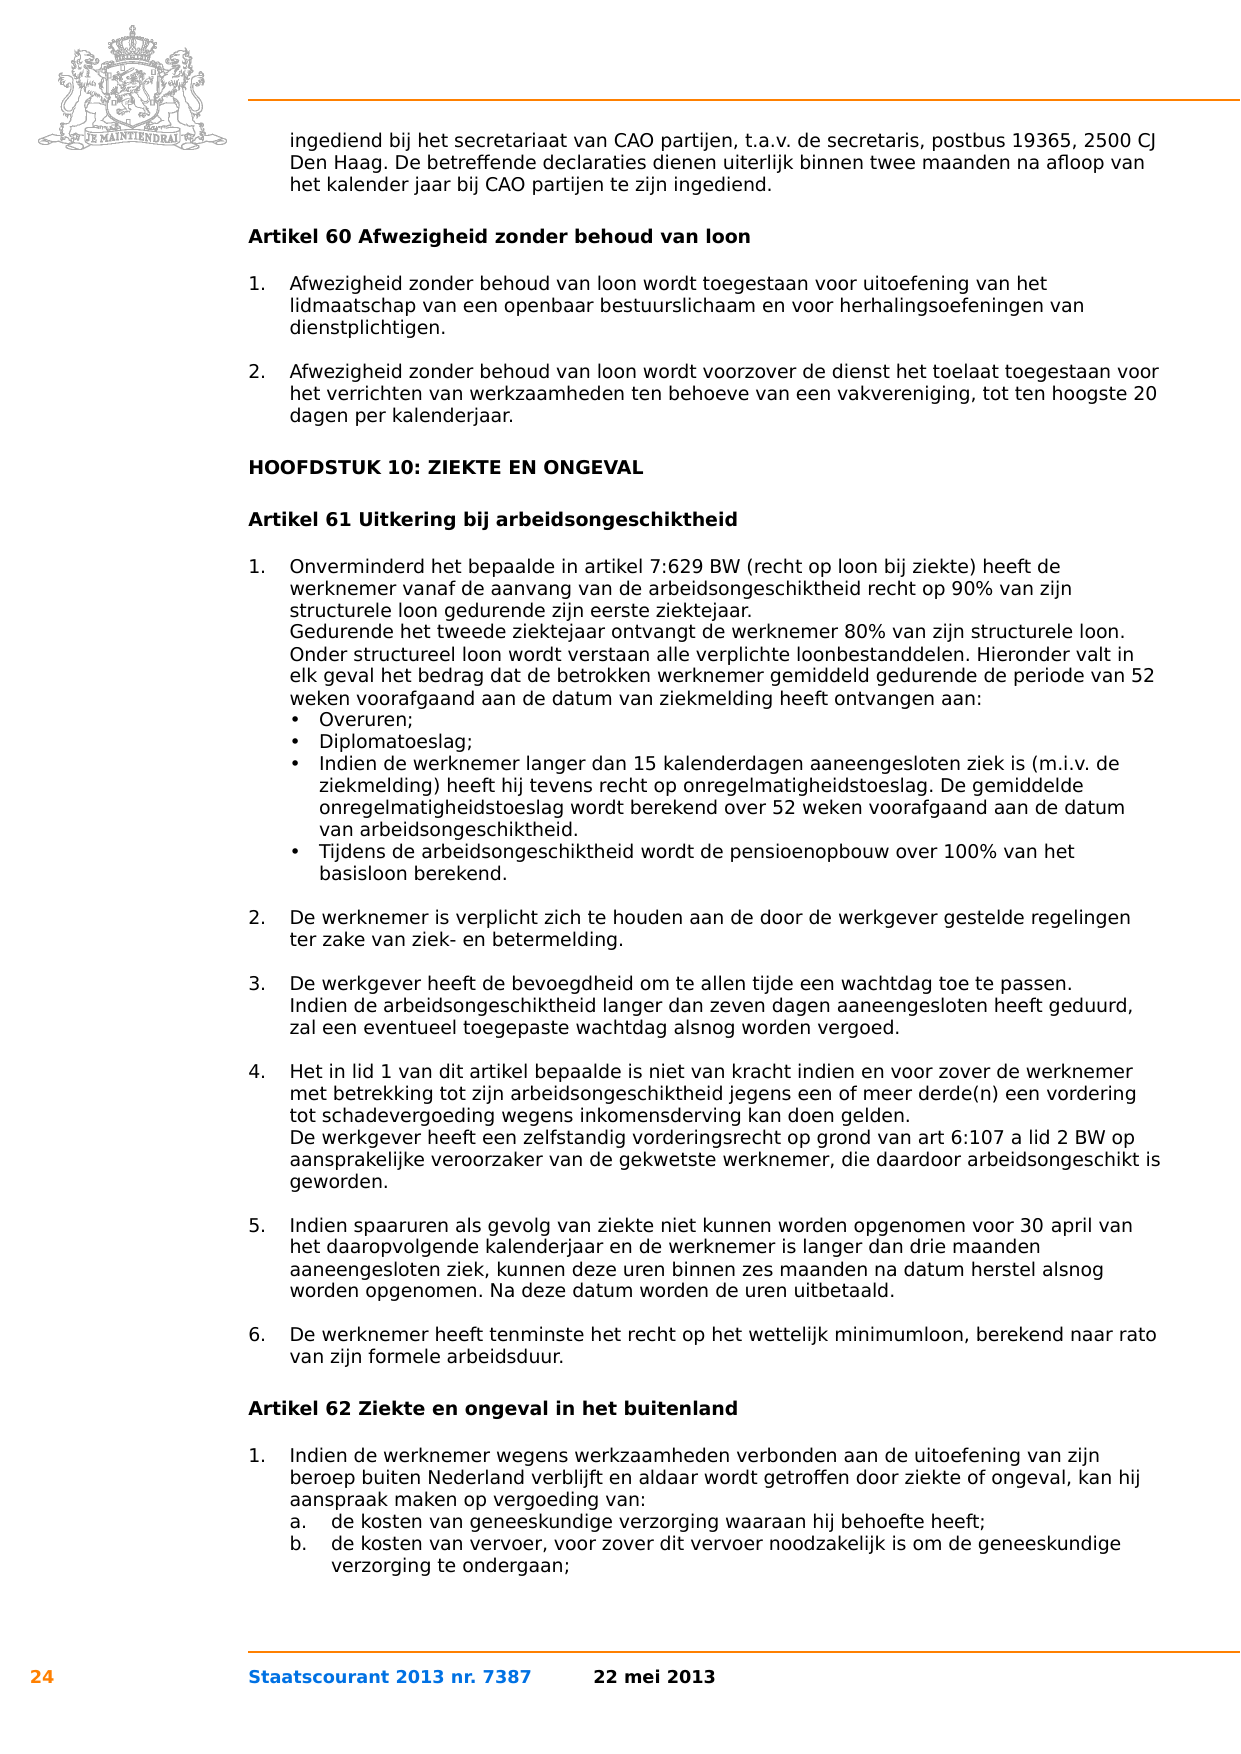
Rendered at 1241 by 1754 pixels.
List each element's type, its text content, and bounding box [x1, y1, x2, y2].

text a. de kosten van geneeskundige verzorging waaraan hij behoefte heeft; [289, 1511, 1163, 1533]
text 4. Het in lid 1 van dit artikel bepaalde is niet van kracht indien en voor zover de werknemer met betrekking tot zijn arbeidsongeschiktheid jegens een of meer derde(n) een vordering tot schadevergoeding wegens inkomensderving kan doen gelden. [248, 1061, 1163, 1127]
text ingediend bij het secretariaat van CAO partijen, t.a.v. de secretaris, postbus 19365, 2500 CJ Den Haag. De betreffende declaraties dienen uiterlijk binnen twee maanden na afloop van het kalender jaar bij CAO partijen te zijn ingediend. [289, 130, 1163, 196]
picture [38, 25, 227, 150]
subtitle Artikel 60 Afwezigheid zonder behoud van loon [248, 226, 1163, 248]
text • Tijdens de arbeidsongeschiktheid wordt de pensioenopbouw over 100% van het basisloon berekend. [289, 841, 1163, 885]
text Onder structureel loon wordt verstaan alle verplichte loonbestanddelen. Hieronder valt in elk geval het bedrag dat de betrokken werknemer gemiddeld gedurende de periode van 52 weken voorafgaand aan de datum van ziekmelding heeft ontvangen aan: [289, 643, 1163, 709]
text • Indien de werknemer langer dan 15 kalenderdagen aaneengesloten ziek is (m.i.v. de ziekmelding) heeft hij tevens recht op onregelmatigheidstoeslag. De gemiddelde onregelmatigheidstoeslag wordt berekend over 52 weken voorafgaand aan de datum van arbeidsongeschiktheid. [289, 753, 1163, 841]
subtitle Artikel 62 Ziekte en ongeval in het buitenland [248, 1398, 1163, 1420]
text 3. De werkgever heeft de bevoegdheid om te allen tijde een wachtdag toe te passen. [248, 973, 1163, 995]
text 1. Onverminderd het bepaalde in artikel 7:629 BW (recht op loon bij ziekte) heeft de werknemer vanaf de aanvang van de arbeidsongeschiktheid recht op 90% van zijn structurele loon gedurende zijn eerste ziektejaar. [248, 556, 1163, 621]
text Indien de arbeidsongeschiktheid langer dan zeven dagen aaneengesloten heeft geduurd, zal een eventueel toegepaste wachtdag alsnog worden vergoed. [289, 995, 1163, 1039]
text 6. De werknemer heeft tenminste het recht op het wettelijk minimumloon, berekend naar rato van zijn formele arbeidsduur. [248, 1324, 1163, 1368]
text 5. Indien spaaruren als gevolg van ziekte niet kunnen worden opgenomen voor 30 april van het daaropvolgende kalenderjaar en de werknemer is langer dan drie maanden aaneengesloten ziek, kunnen deze uren binnen zes maanden na datum herstel alsnog worden opgenomen. Na deze datum worden de uren uitbetaald. [248, 1214, 1163, 1302]
text 1. Indien de werknemer wegens werkzaamheden verbonden aan de uitoefening van zijn beroep buiten Nederland verblijft en aldaar wordt getroffen door ziekte of ongeval, kan hij aanspraak maken op vergoeding van: [248, 1445, 1163, 1511]
text 2. De werknemer is verplicht zich te houden aan de door de werkgever gestelde regelingen ter zake van ziek- en betermelding. [248, 907, 1163, 951]
text • Overuren; [289, 709, 1163, 731]
text 2. Afwezigheid zonder behoud van loon wordt voorzover de dienst het toelaat toegestaan voor het verrichten van werkzaamheden ten behoeve van een vakvereniging, tot ten hoogste 20 dagen per kalenderjaar. [248, 361, 1163, 427]
text b. de kosten van vervoer, voor zover dit vervoer noodzakelijk is om de geneeskundige verzorging te ondergaan; [289, 1533, 1163, 1577]
text • Diplomatoeslag; [289, 731, 1163, 753]
text De werkgever heeft een zelfstandig vorderingsrecht op grond van art 6:107 a lid 2 BW op aansprakelijke veroorzaker van de gekwetste werknemer, die daardoor arbeidsongeschikt is geworden. [289, 1127, 1163, 1193]
text Gedurende het tweede ziektejaar ontvangt de werknemer 80% van zijn structurele loon. [289, 621, 1163, 643]
subtitle HOOFDSTUK 10: ZIEKTE EN ONGEVAL [248, 457, 1163, 478]
subtitle Artikel 61 Uitkering bij arbeidsongeschiktheid [248, 508, 1163, 531]
text 1. Afwezigheid zonder behoud van loon wordt toegestaan voor uitoefening van het lidmaatschap van een openbaar bestuurslichaam en voor herhalingsoefeningen van dienstplichtigen. [248, 273, 1163, 339]
